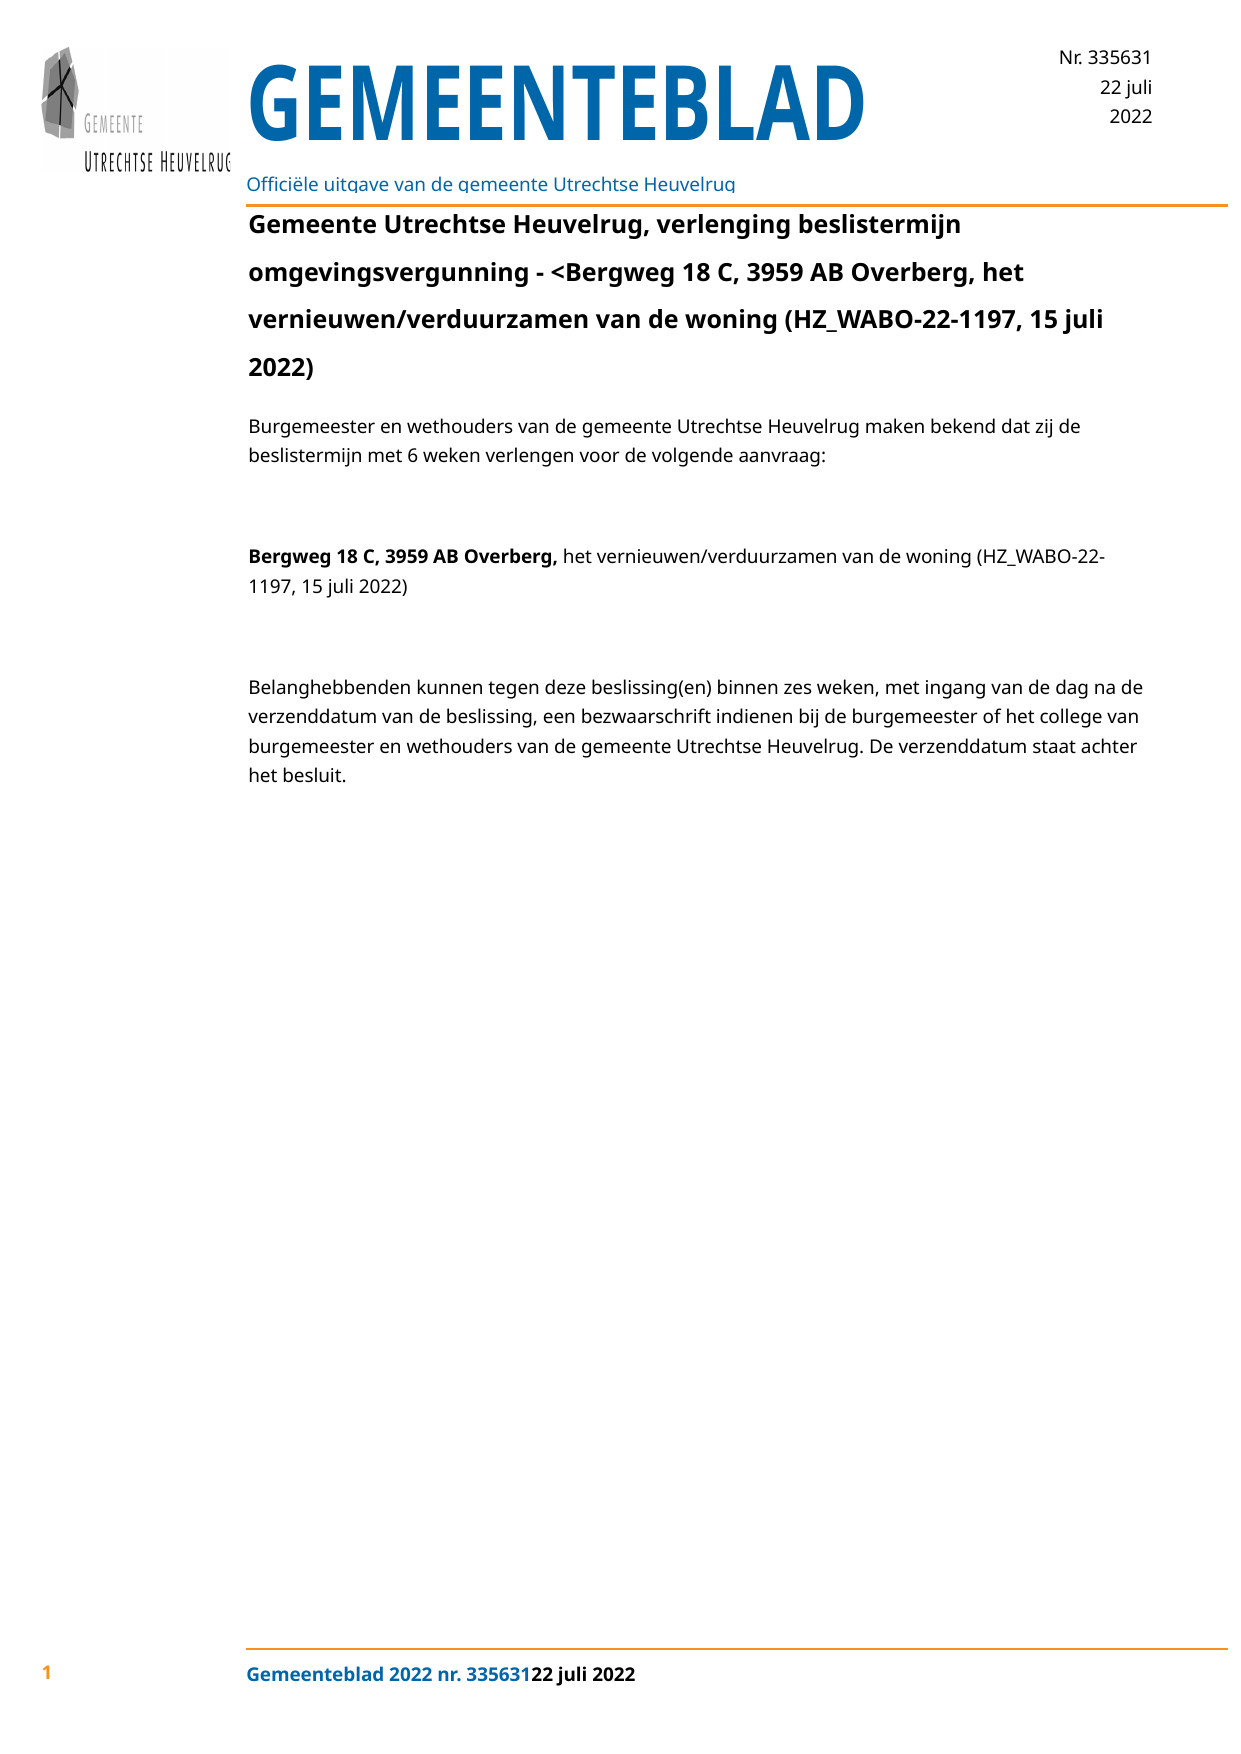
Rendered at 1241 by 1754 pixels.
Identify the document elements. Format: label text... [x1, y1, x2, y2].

text Burgemeester en wethouders van de gemeente Utrechtse Heuvelrug maken bekend dat zij de beslistermijn met 6 weken verlengen voor de volgende aanvraag: [248, 413, 1152, 468]
text Belanghebbenden kunnen tegen deze beslissing(en) binnen zes weken, met ingang van de dag na de verzenddatum van de beslissing, een bezwaarschrift indienen bij de burgemeester of het college van burgemeester en wethouders van de gemeente Utrechtse Heuvelrug. De verzenddatum staat achter het besluit. [248, 674, 1152, 788]
picture [41, 47, 231, 172]
text Bergweg 18 C, 3959 AB Overberg, het vernieuwen/verduurzamen van de woning (HZ_WABO-22-1197, 15 juli 2022) [248, 543, 1152, 599]
text Gemeente Utrechtse Heuvelrug, verlenging beslistermijn omgevingsvergunning - <Bergweg 18 C, 3959 AB Overberg, het vernieuwen/verduurzamen van de woning (HZ_WABO-22-1197, 15 juli 2022) [248, 207, 1152, 384]
